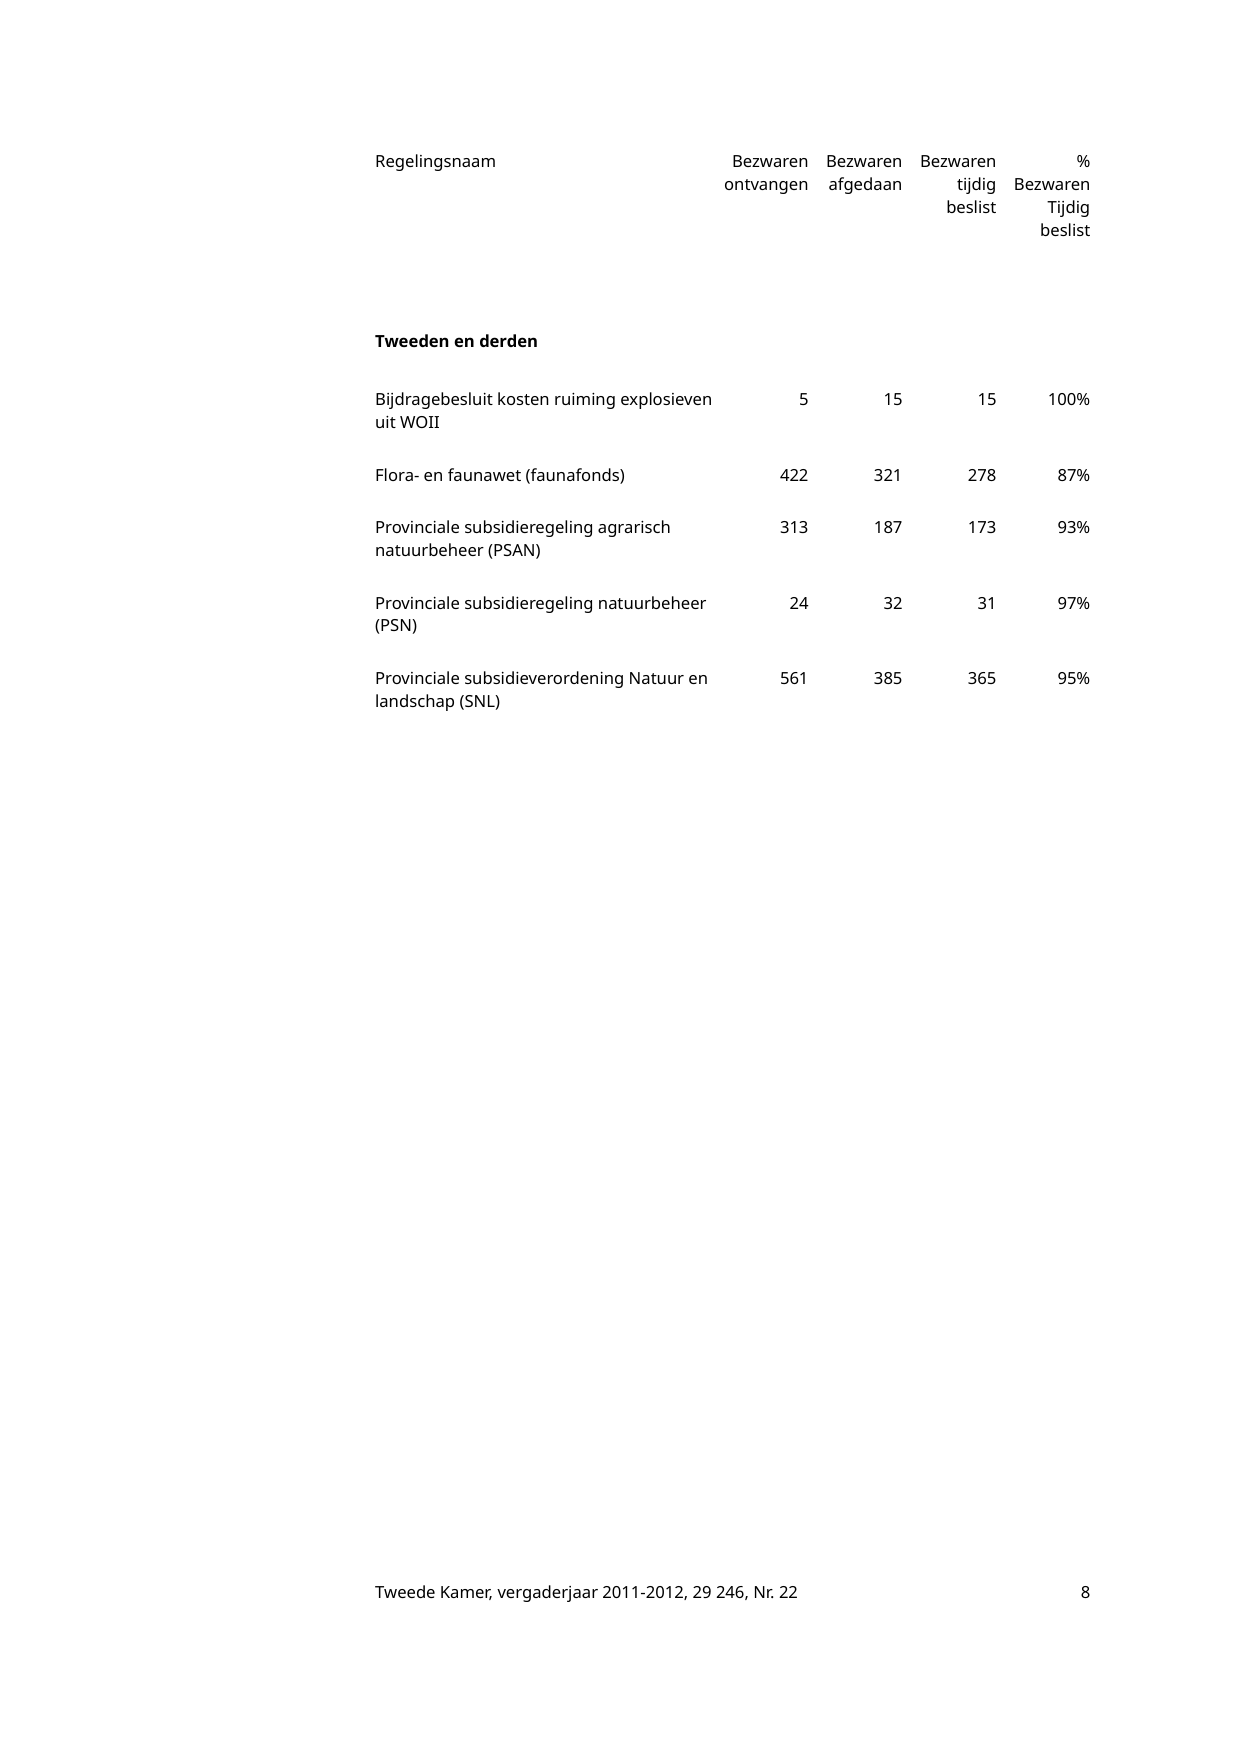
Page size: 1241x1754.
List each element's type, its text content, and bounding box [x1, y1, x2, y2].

table_header Bezwaren ontvangen [715, 150, 808, 271]
table_cell 24 [715, 591, 808, 667]
table_header Bezwaren afgedaan [808, 150, 902, 271]
table_cell 5 [715, 388, 808, 463]
table_cell [808, 329, 902, 388]
table_cell Bijdragebesluit kosten ruiming explosieven uit WOII [375, 388, 714, 463]
table_cell Provinciale subsidieverordening Natuur en landschap (SNL) [375, 667, 714, 742]
table_cell 95% [996, 667, 1090, 742]
table_cell 313 [715, 516, 808, 591]
table_cell 87% [996, 463, 1090, 516]
table_header % Bezwaren Tijdig beslist [996, 150, 1090, 271]
table_cell [902, 271, 996, 329]
table_cell 187 [808, 516, 902, 591]
table_cell 422 [715, 463, 808, 516]
table_cell Tweeden en derden [375, 329, 714, 388]
table_cell 15 [902, 388, 996, 463]
table_cell 321 [808, 463, 902, 516]
table_cell 100% [996, 388, 1090, 463]
table_cell 173 [902, 516, 996, 591]
table_cell [996, 271, 1090, 329]
table_cell 32 [808, 591, 902, 667]
table_cell [715, 271, 808, 329]
table_cell 31 [902, 591, 996, 667]
table_cell [902, 329, 996, 388]
table_cell 561 [715, 667, 808, 742]
table_cell [375, 271, 714, 329]
table_cell 278 [902, 463, 996, 516]
table_header Regelingsnaam [375, 150, 714, 271]
table_cell 385 [808, 667, 902, 742]
table_cell Provinciale subsidieregeling natuurbeheer (PSN) [375, 591, 714, 667]
table_cell [808, 271, 902, 329]
table_cell 97% [996, 591, 1090, 667]
table_cell 365 [902, 667, 996, 742]
table_cell Flora- en faunawet (faunafonds) [375, 463, 714, 516]
table_cell [996, 329, 1090, 388]
table_cell Provinciale subsidieregeling agrarisch natuurbeheer (PSAN) [375, 516, 714, 591]
table_cell 15 [808, 388, 902, 463]
table_header Bezwaren tijdig beslist [902, 150, 996, 271]
table_cell 93% [996, 516, 1090, 591]
table_cell [715, 329, 808, 388]
